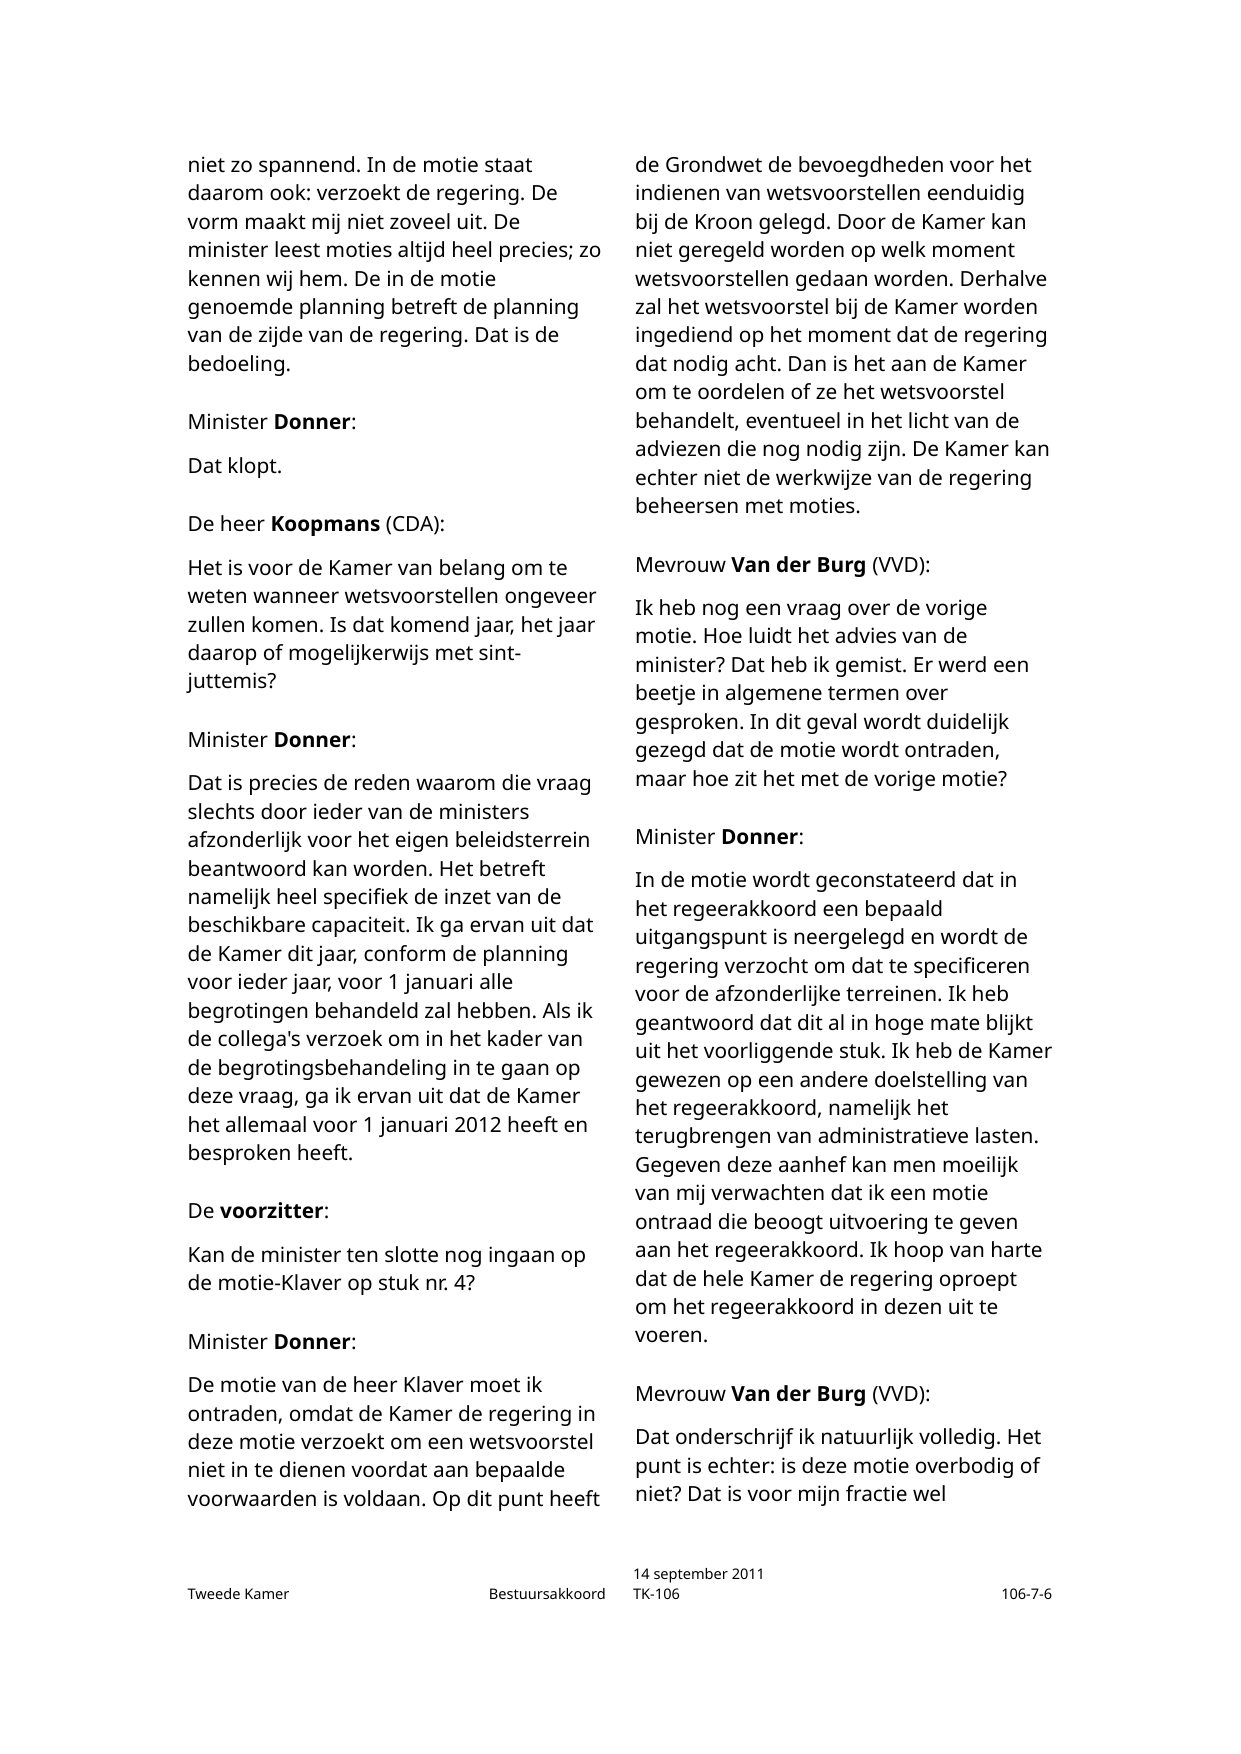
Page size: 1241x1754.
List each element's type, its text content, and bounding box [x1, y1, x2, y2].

text Kan de minister ten slotte nog ingaan op de motie-Klaver op stuk nr. 4? [187, 1240, 605, 1297]
text Minister Donner: [635, 822, 1053, 851]
text Minister Donner: [187, 725, 605, 753]
text In de motie wordt geconstateerd dat in het regeerakkoord een bepaald uitgangspunt is neergelegd en wordt de regering verzocht om dat te specificeren voor de afzonderlijke terreinen. Ik heb geantwoord dat dit al in hoge mate blijkt uit het voorliggende stuk. Ik heb de Kamer gewezen op een andere doelstelling van het regeerakkoord, namelijk het terugbrengen van administratieve lasten. Gegeven deze aanhef kan men moeilijk van mij verwachten dat ik een motie ontraad die beoogt uitvoering te geven aan het regeerakkoord. Ik hoop van harte dat de hele Kamer de regering oproept om het regeerakkoord in dezen uit te voeren. [635, 866, 1053, 1349]
text Ik heb nog een vraag over de vorige motie. Hoe luidt het advies van de minister? Dat heb ik gemist. Er werd een beetje in algemene termen over gesproken. In dit geval wordt duidelijk gezegd dat de motie wordt ontraden, maar hoe zit het met de vorige motie? [635, 593, 1053, 792]
text de Grondwet de bevoegdheden voor het indienen van wetsvoorstellen eenduidig bij de Kroon gelegd. Door de Kamer kan niet geregeld worden op welk moment wetsvoorstellen gedaan worden. Derhalve zal het wetsvoorstel bij de Kamer worden ingediend op het moment dat de regering dat nodig acht. Dan is het aan de Kamer om te oordelen of ze het wetsvoorstel behandelt, eventueel in het licht van de adviezen die nog nodig zijn. De Kamer kan echter niet de werkwijze van de regering beheersen met moties. [635, 150, 1053, 520]
text Minister Donner: [187, 1327, 605, 1355]
text Mevrouw Van der Burg (VVD): [635, 1379, 1053, 1407]
text Dat onderschrijf ik natuurlijk volledig. Het punt is echter: is deze motie overbodig of niet? Dat is voor mijn fractie wel [635, 1422, 1053, 1508]
text De voorzitter: [187, 1197, 605, 1225]
text Dat is precies de reden waarom die vraag slechts door ieder van de ministers afzonderlijk voor het eigen beleidsterrein beantwoord kan worden. Het betreft namelijk heel specifiek de inzet van de beschikbare capaciteit. Ik ga ervan uit dat de Kamer dit jaar, conform de planning voor ieder jaar, voor 1 januari alle begrotingen behandeld zal hebben. Als ik de collega's verzoek om in het kader van de begrotingsbehandeling in te gaan op deze vraag, ga ik ervan uit dat de Kamer het allemaal voor 1 januari 2012 heeft en besproken heeft. [187, 768, 605, 1167]
text Dat klopt. [187, 451, 605, 479]
text De motie van de heer Klaver moet ik ontraden, omdat de Kamer de regering in deze motie verzoekt om een wetsvoorstel niet in te dienen voordat aan bepaalde voorwaarden is voldaan. Op dit punt heeft [187, 1370, 605, 1512]
text Minister Donner: [187, 407, 605, 436]
text Mevrouw Van der Burg (VVD): [635, 550, 1053, 578]
text niet zo spannend. In de motie staat daarom ook: verzoekt de regering. De vorm maakt mij niet zoveel uit. De minister leest moties altijd heel precies; zo kennen wij hem. De in de motie genoemde planning betreft de planning van de zijde van de regering. Dat is de bedoeling. [187, 150, 605, 377]
text De heer Koopmans (CDA): [187, 509, 605, 538]
text Het is voor de Kamer van belang om te weten wanneer wetsvoorstellen ongeveer zullen komen. Is dat komend jaar, het jaar daarop of mogelijkerwijs met sint-juttemis? [187, 553, 605, 695]
